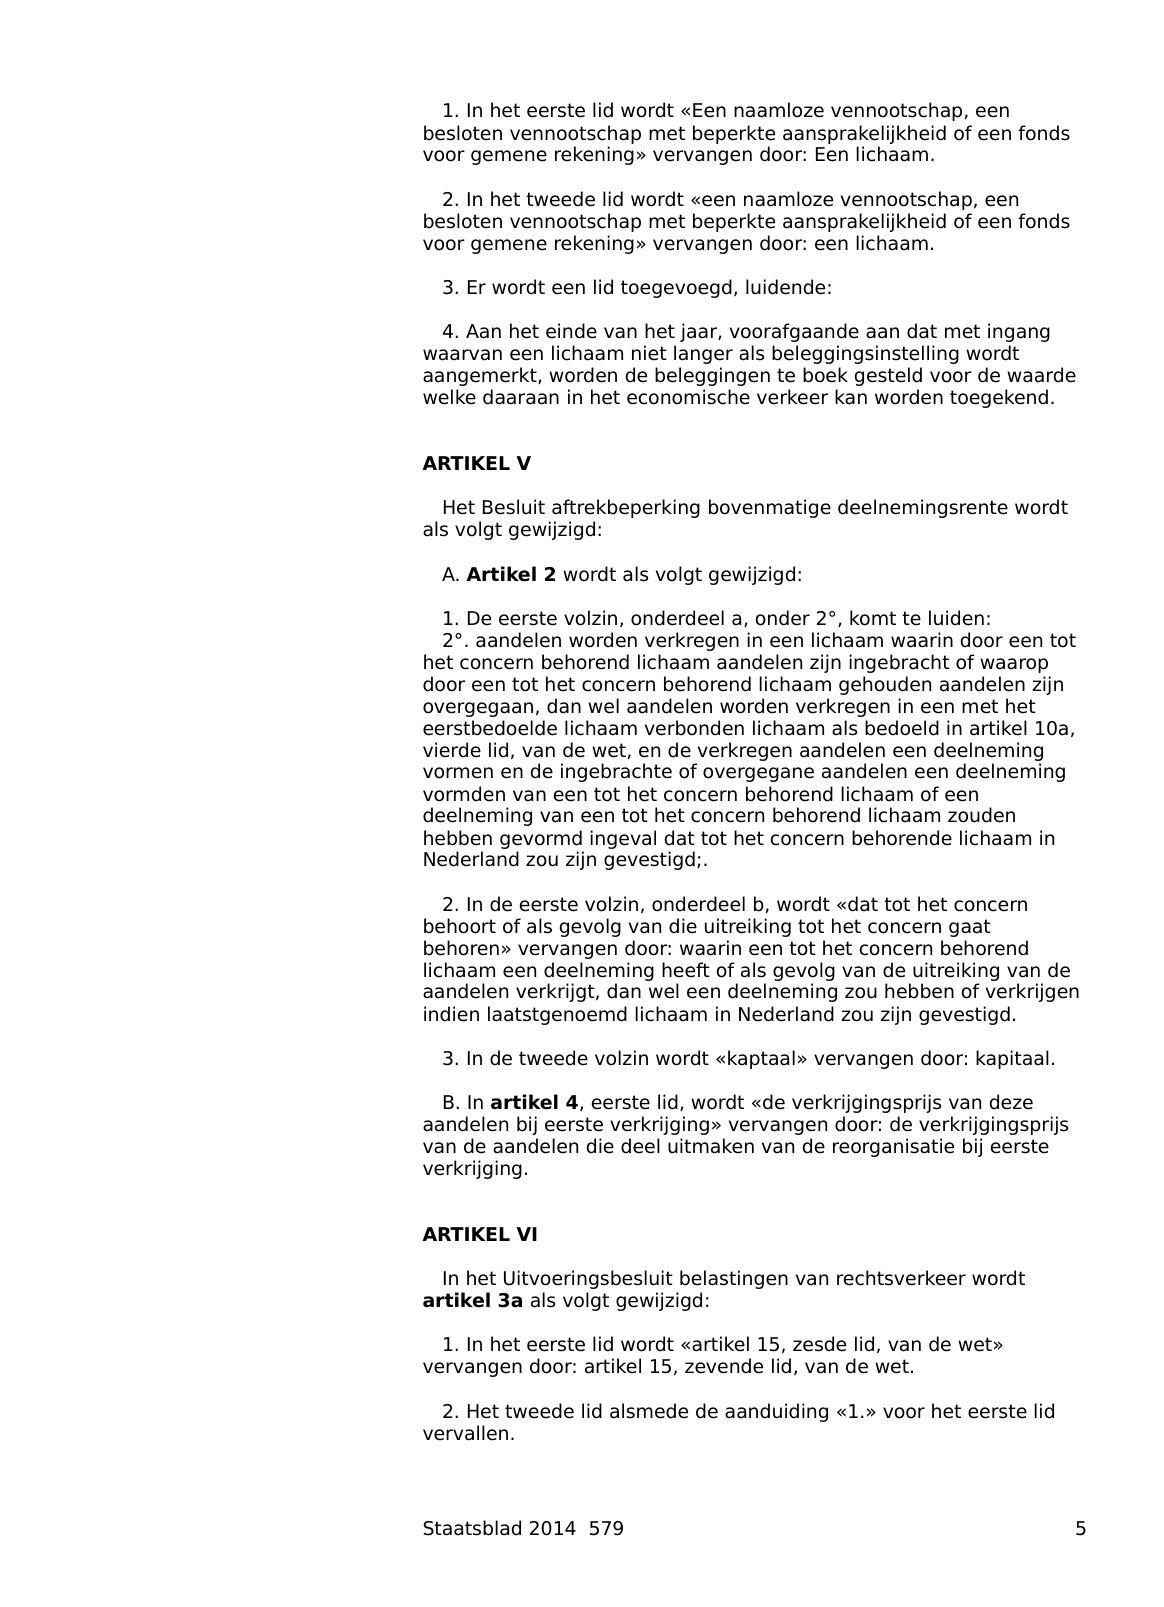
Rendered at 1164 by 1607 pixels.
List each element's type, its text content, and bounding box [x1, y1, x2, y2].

text B. In artikel 4, eerste lid, wordt «de verkrijgingsprijs van deze aandelen bij eerste verkrijging» vervangen door: de verkrijgingsprijs van de aandelen die deel uitmaken van de reorganisatie bij eerste verkrijging. [422, 1092, 1087, 1180]
text Het Besluit aftrekbeperking bovenmatige deelnemingsrente wordt als volgt gewijzigd: [422, 497, 1087, 541]
text 1. In het eerste lid wordt «artikel 15, zesde lid, van de wet» vervangen door: artikel 15, zevende lid, van de wet. [422, 1334, 1087, 1378]
subtitle ARTIKEL V [422, 453, 1087, 475]
text 2°. aandelen worden verkregen in een lichaam waarin door een tot het concern behorend lichaam aandelen zijn ingebracht of waarop door een tot het concern behorend lichaam gehouden aandelen zijn overgegaan, dan wel aandelen worden verkregen in een met het eerstbedoelde lichaam verbonden lichaam als bedoeld in artikel 10a, vierde lid, van de wet, en de verkregen aandelen een deelneming vormen en de ingebrachte of overgegane aandelen een deelneming vormden van een tot het concern behorend lichaam of een deelneming van een tot het concern behorend lichaam zouden hebben gevormd ingeval dat tot het concern behorende lichaam in Nederland zou zijn gevestigd;. [422, 629, 1087, 871]
text 3. Er wordt een lid toegevoegd, luidende: [422, 277, 1087, 299]
text 4. Aan het einde van het jaar, voorafgaande aan dat met ingang waarvan een lichaam niet langer als beleggingsinstelling wordt aangemerkt, worden de beleggingen te boek gesteld voor de waarde welke daaraan in het economische verkeer kan worden toegekend. [422, 321, 1087, 409]
subtitle ARTIKEL VI [422, 1224, 1087, 1246]
text 3. In de tweede volzin wordt «kaptaal» vervangen door: kapitaal. [422, 1048, 1087, 1069]
text 2. In het tweede lid wordt «een naamloze vennootschap, een besloten vennootschap met beperkte aansprakelijkheid of een fonds voor gemene rekening» vervangen door: een lichaam. [422, 188, 1087, 254]
text 2. Het tweede lid alsmede de aanduiding «1.» voor het eerste lid vervallen. [422, 1401, 1087, 1444]
text 2. In de eerste volzin, onderdeel b, wordt «dat tot het concern behoort of als gevolg van die uitreiking tot het concern gaat behoren» vervangen door: waarin een tot het concern behorend lichaam een deelneming heeft of als gevolg van de uitreiking van de aandelen verkrijgt, dan wel een deelneming zou hebben of verkrijgen indien laatstgenoemd lichaam in Nederland zou zijn gevestigd. [422, 893, 1087, 1025]
text A. Artikel 2 wordt als volgt gewijzigd: [422, 563, 1087, 585]
text In het Uitvoeringsbesluit belastingen van rechtsverkeer wordt artikel 3a als volgt gewijzigd: [422, 1268, 1087, 1312]
text 1. In het eerste lid wordt «Een naamloze vennootschap, een besloten vennootschap met beperkte aansprakelijkheid of een fonds voor gemene rekening» vervangen door: Een lichaam. [422, 100, 1087, 166]
text 1. De eerste volzin, onderdeel a, onder 2°, komt te luiden: [422, 608, 1087, 629]
